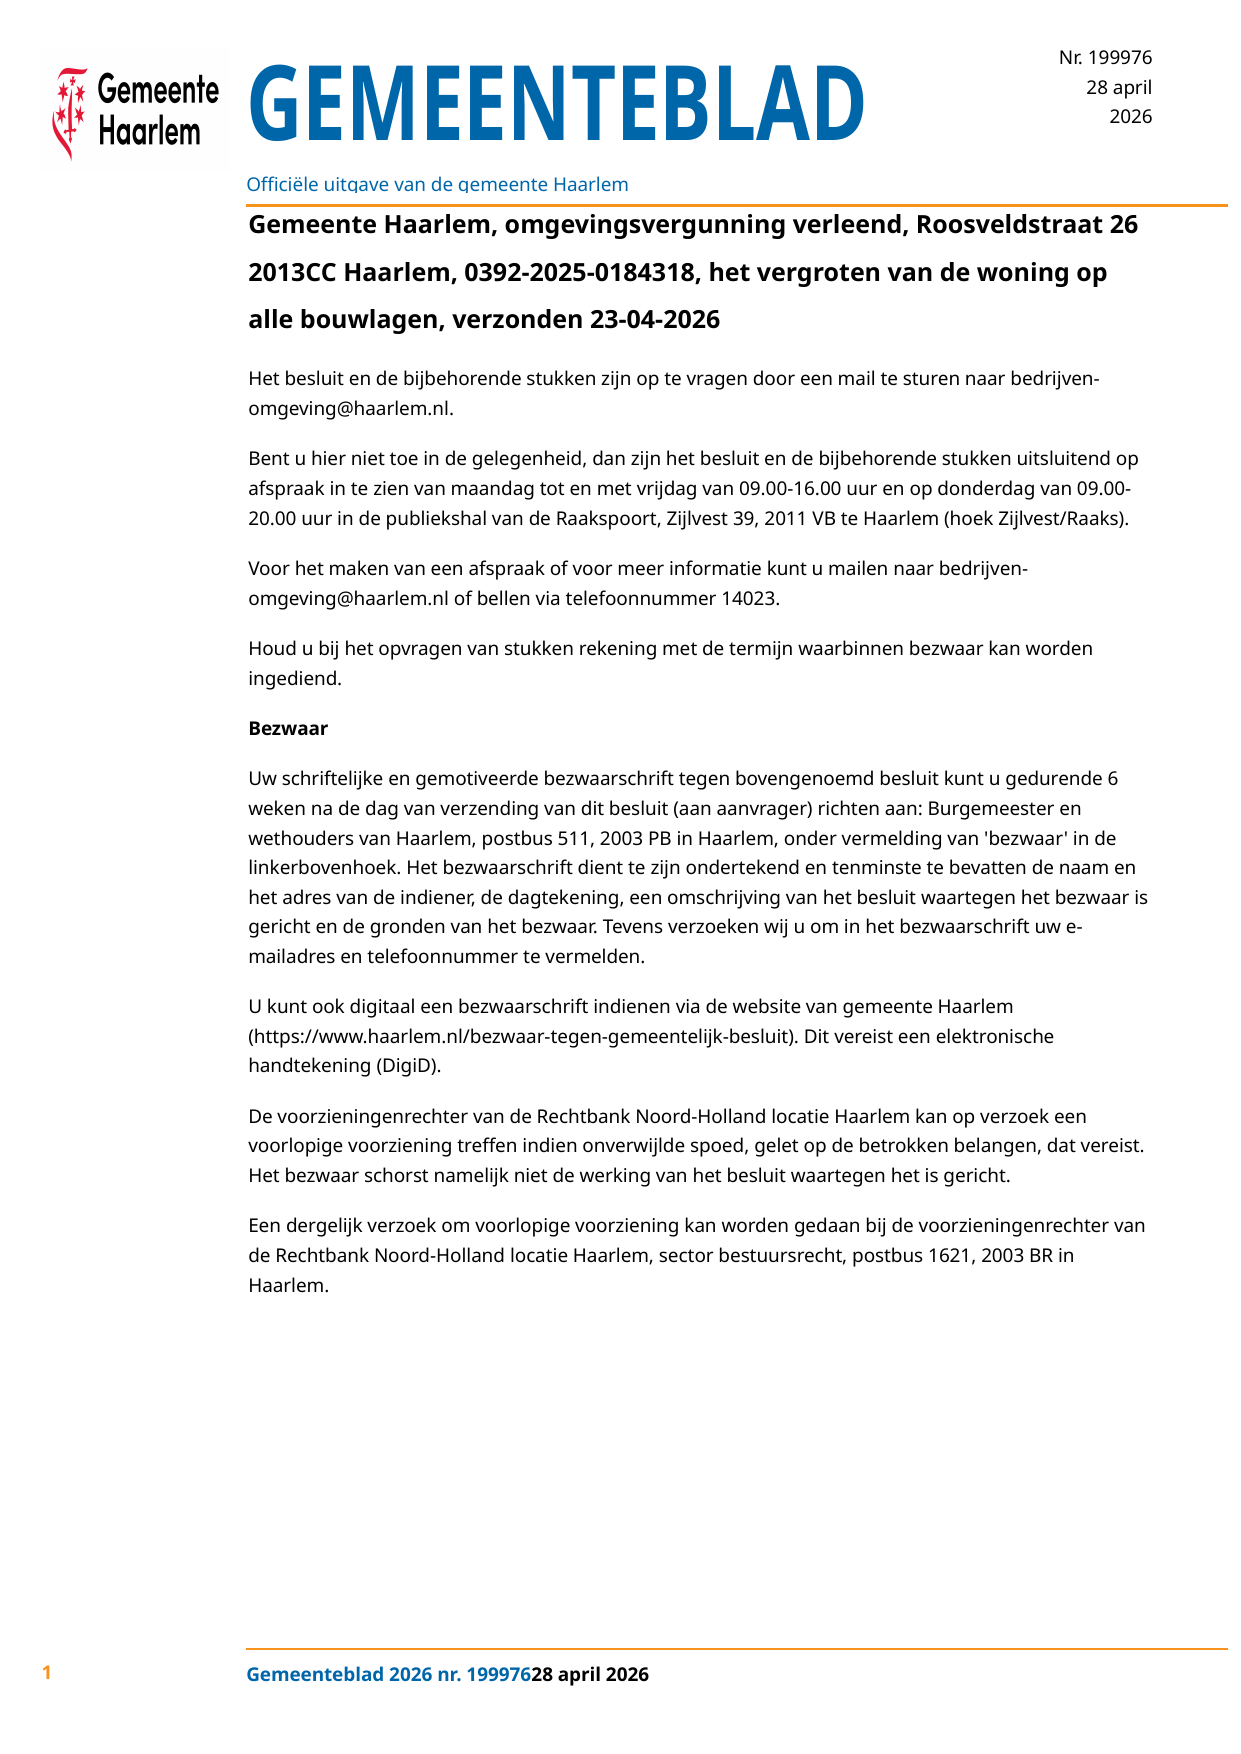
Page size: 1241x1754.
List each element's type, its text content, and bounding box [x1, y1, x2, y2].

text Bezwaar [248, 715, 1152, 741]
text Uw schriftelijke en gemotiveerde bezwaarschrift tegen bovengenoemd besluit kunt u gedurende 6 weken na de dag van verzending van dit besluit (aan aanvrager) richten aan: Burgemeester en wethouders van Haarlem, postbus 511, 2003 PB in Haarlem, onder vermelding van 'bezwaar' in de linkerbovenhoek. Het bezwaarschrift dient te zijn ondertekend en tenminste te bevatten de naam en het adres van de indiener, de dagtekening, een omschrijving van het besluit waartegen het bezwaar is gericht en de gronden van het bezwaar. Tevens verzoeken wij u om in het bezwaarschrift uw e-mailadres en telefoonnummer te vermelden. [248, 766, 1152, 969]
text Een dergelijk verzoek om voorlopige voorziening kan worden gedaan bij de voorzieningenrechter van de Rechtbank Noord-Holland locatie Haarlem, sector bestuursrecht, postbus 1621, 2003 BR in Haarlem. [248, 1213, 1152, 1297]
text De voorzieningenrechter van de Rechtbank Noord-Holland locatie Haarlem kan op verzoek een voorlopige voorziening treffen indien onverwijlde spoed, gelet op de betrokken belangen, dat vereist. Het bezwaar schorst namelijk niet de werking van het besluit waartegen het is gericht. [248, 1103, 1152, 1188]
text Bent u hier niet toe in de gelegenheid, dan zijn het besluit en de bijbehorende stukken uitsluitend op afspraak in te zien van maandag tot en met vrijdag van 09.00-16.00 uur en op donderdag van 09.00-20.00 uur in de publiekshal van de Raakspoort, Zijlvest 39, 2011 VB te Haarlem (hoek Zijlvest/Raaks). [248, 446, 1152, 530]
text Houd u bij het opvragen van stukken rekening met de termijn waarbinnen bezwaar kan worden ingediend. [248, 635, 1152, 690]
text Gemeente Haarlem, omgevingsvergunning verleend, Roosveldstraat 26 2013CC Haarlem, 0392-2025-0184318, het vergroten van de woning op alle bouwlagen, verzonden 23-04-2026 [248, 207, 1152, 336]
picture [41, 47, 231, 172]
text U kunt ook digitaal een bezwaarschrift indienen via de website van gemeente Haarlem (https://www.haarlem.nl/bezwaar-tegen-gemeentelijk-besluit). Dit vereist een elektronische handtekening (DigiD). [248, 993, 1152, 1078]
text Het besluit en de bijbehorende stukken zijn op te vragen door een mail te sturen naar bedrijven-omgeving@haarlem.nl. [248, 366, 1152, 421]
text Voor het maken van een afspraak of voor meer informatie kunt u mailen naar bedrijven-omgeving@haarlem.nl of bellen via telefoonnummer 14023. [248, 555, 1152, 610]
